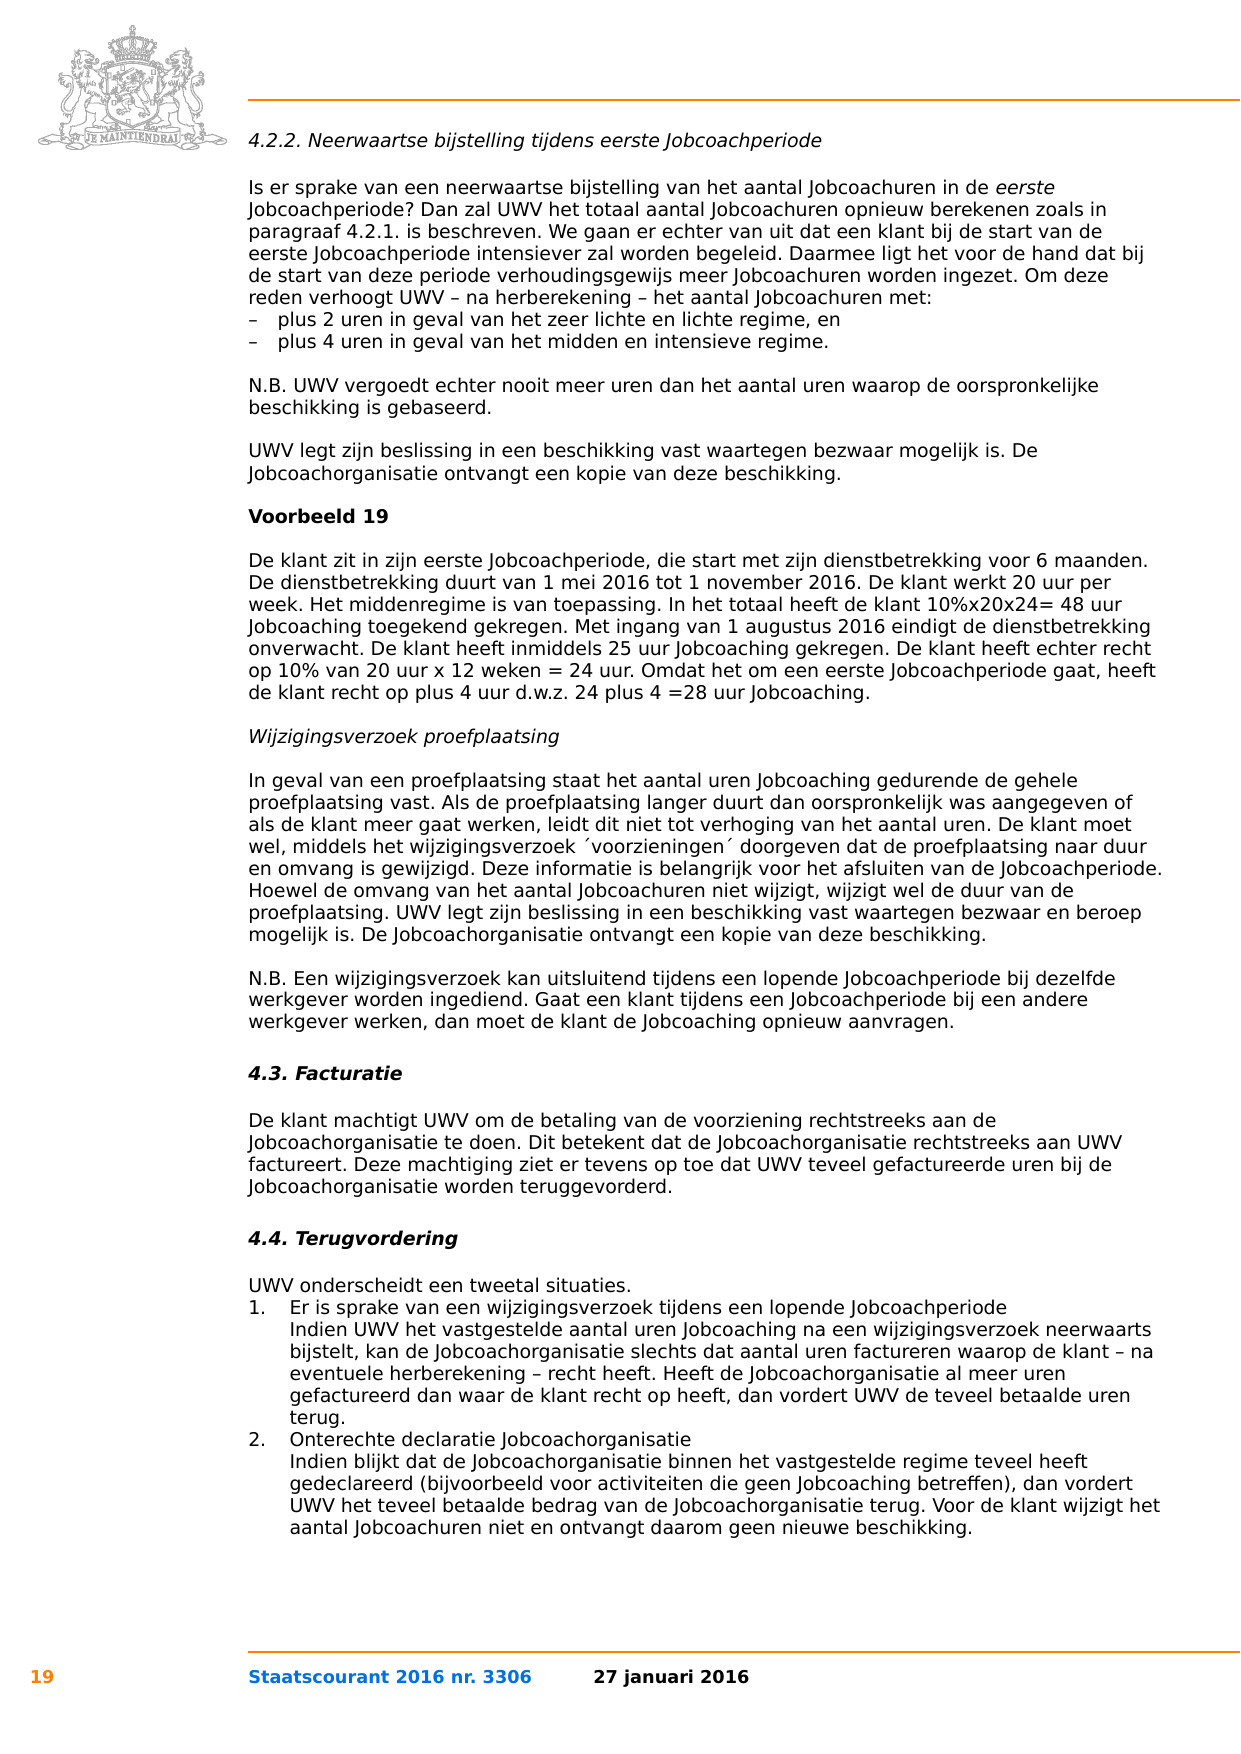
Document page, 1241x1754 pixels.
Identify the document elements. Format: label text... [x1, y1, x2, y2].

picture [38, 25, 227, 150]
text 1. Er is sprake van een wijzigingsverzoek tijdens een lopende Jobcoachperiode [248, 1297, 1163, 1319]
text Indien blijkt dat de Jobcoachorganisatie binnen het vastgestelde regime teveel heeft gedeclareerd (bijvoorbeeld voor activiteiten die geen Jobcoaching betreffen), dan vordert UWV het teveel betaalde bedrag van de Jobcoachorganisatie terug. Voor de klant wijzigt het aantal Jobcoachuren niet en ontvangt daarom geen nieuwe beschikking. [289, 1451, 1163, 1539]
subtitle Wijzigingsverzoek proefplaatsing [248, 726, 1163, 748]
text Is er sprake van een neerwaartse bijstelling van het aantal Jobcoachuren in de eerste Jobcoachperiode? Dan zal UWV het totaal aantal Jobcoachuren opnieuw berekenen zoals in paragraaf 4.2.1. is beschreven. We gaan er echter van uit dat een klant bij de start van de eerste Jobcoachperiode intensiever zal worden begeleid. Daarmee ligt het voor de hand dat bij de start van deze periode verhoudingsgewijs meer Jobcoachuren worden ingezet. Om deze reden verhoogt UWV – na herberekening – het aantal Jobcoachuren met: [248, 177, 1163, 309]
subtitle 4.2.2. Neerwaartse bijstelling tijdens eerste Jobcoachperiode [248, 130, 1163, 152]
text UWV legt zijn beslissing in een beschikking vast waartegen bezwaar mogelijk is. De Jobcoachorganisatie ontvangt een kopie van deze beschikking. [248, 440, 1163, 484]
text N.B. Een wijzigingsverzoek kan uitsluitend tijdens een lopende Jobcoachperiode bij dezelfde werkgever worden ingediend. Gaat een klant tijdens een Jobcoachperiode bij een andere werkgever werken, dan moet de klant de Jobcoaching opnieuw aanvragen. [248, 967, 1163, 1033]
text – plus 2 uren in geval van het zeer lichte en lichte regime, en [248, 309, 1163, 331]
text N.B. UWV vergoedt echter nooit meer uren dan het aantal uren waarop de oorspronkelijke beschikking is gebaseerd. [248, 374, 1163, 418]
subtitle 4.4. Terugvordering [248, 1228, 1163, 1250]
text UWV onderscheidt een tweetal situaties. [248, 1275, 1163, 1297]
text 2. Onterechte declaratie Jobcoachorganisatie [248, 1429, 1163, 1451]
subtitle 4.3. Facturatie [248, 1063, 1163, 1085]
subtitle Voorbeeld 19 [248, 506, 1163, 528]
text De klant zit in zijn eerste Jobcoachperiode, die start met zijn dienstbetrekking voor 6 maanden. De dienstbetrekking duurt van 1 mei 2016 tot 1 november 2016. De klant werkt 20 uur per week. Het middenregime is van toepassing. In het totaal heeft de klant 10%x20x24= 48 uur Jobcoaching toegekend gekregen. Met ingang van 1 augustus 2016 eindigt de dienstbetrekking onverwacht. De klant heeft inmiddels 25 uur Jobcoaching gekregen. De klant heeft echter recht op 10% van 20 uur x 12 weken = 24 uur. Omdat het om een eerste Jobcoachperiode gaat, heeft de klant recht op plus 4 uur d.w.z. 24 plus 4 =28 uur Jobcoaching. [248, 550, 1163, 704]
text In geval van een proefplaatsing staat het aantal uren Jobcoaching gedurende de gehele proefplaatsing vast. Als de proefplaatsing langer duurt dan oorspronkelijk was aangegeven of als de klant meer gaat werken, leidt dit niet tot verhoging van het aantal uren. De klant moet wel, middels het wijzigingsverzoek ´voorzieningen´ doorgeven dat de proefplaatsing naar duur en omvang is gewijzigd. Deze informatie is belangrijk voor het afsluiten van de Jobcoachperiode. Hoewel de omvang van het aantal Jobcoachuren niet wijzigt, wijzigt wel de duur van de proefplaatsing. UWV legt zijn beslissing in een beschikking vast waartegen bezwaar en beroep mogelijk is. De Jobcoachorganisatie ontvangt een kopie van deze beschikking. [248, 770, 1163, 946]
text De klant machtigt UWV om de betaling van de voorziening rechtstreeks aan de Jobcoachorganisatie te doen. Dit betekent dat de Jobcoachorganisatie rechtstreeks aan UWV factureert. Deze machtiging ziet er tevens op toe dat UWV teveel gefactureerde uren bij de Jobcoachorganisatie worden teruggevorderd. [248, 1110, 1163, 1198]
text Indien UWV het vastgestelde aantal uren Jobcoaching na een wijzigingsverzoek neerwaarts bijstelt, kan de Jobcoachorganisatie slechts dat aantal uren factureren waarop de klant – na eventuele herberekening – recht heeft. Heeft de Jobcoachorganisatie al meer uren gefactureerd dan waar de klant recht op heeft, dan vordert UWV de teveel betaalde uren terug. [289, 1319, 1163, 1429]
text – plus 4 uren in geval van het midden en intensieve regime. [248, 331, 1163, 353]
